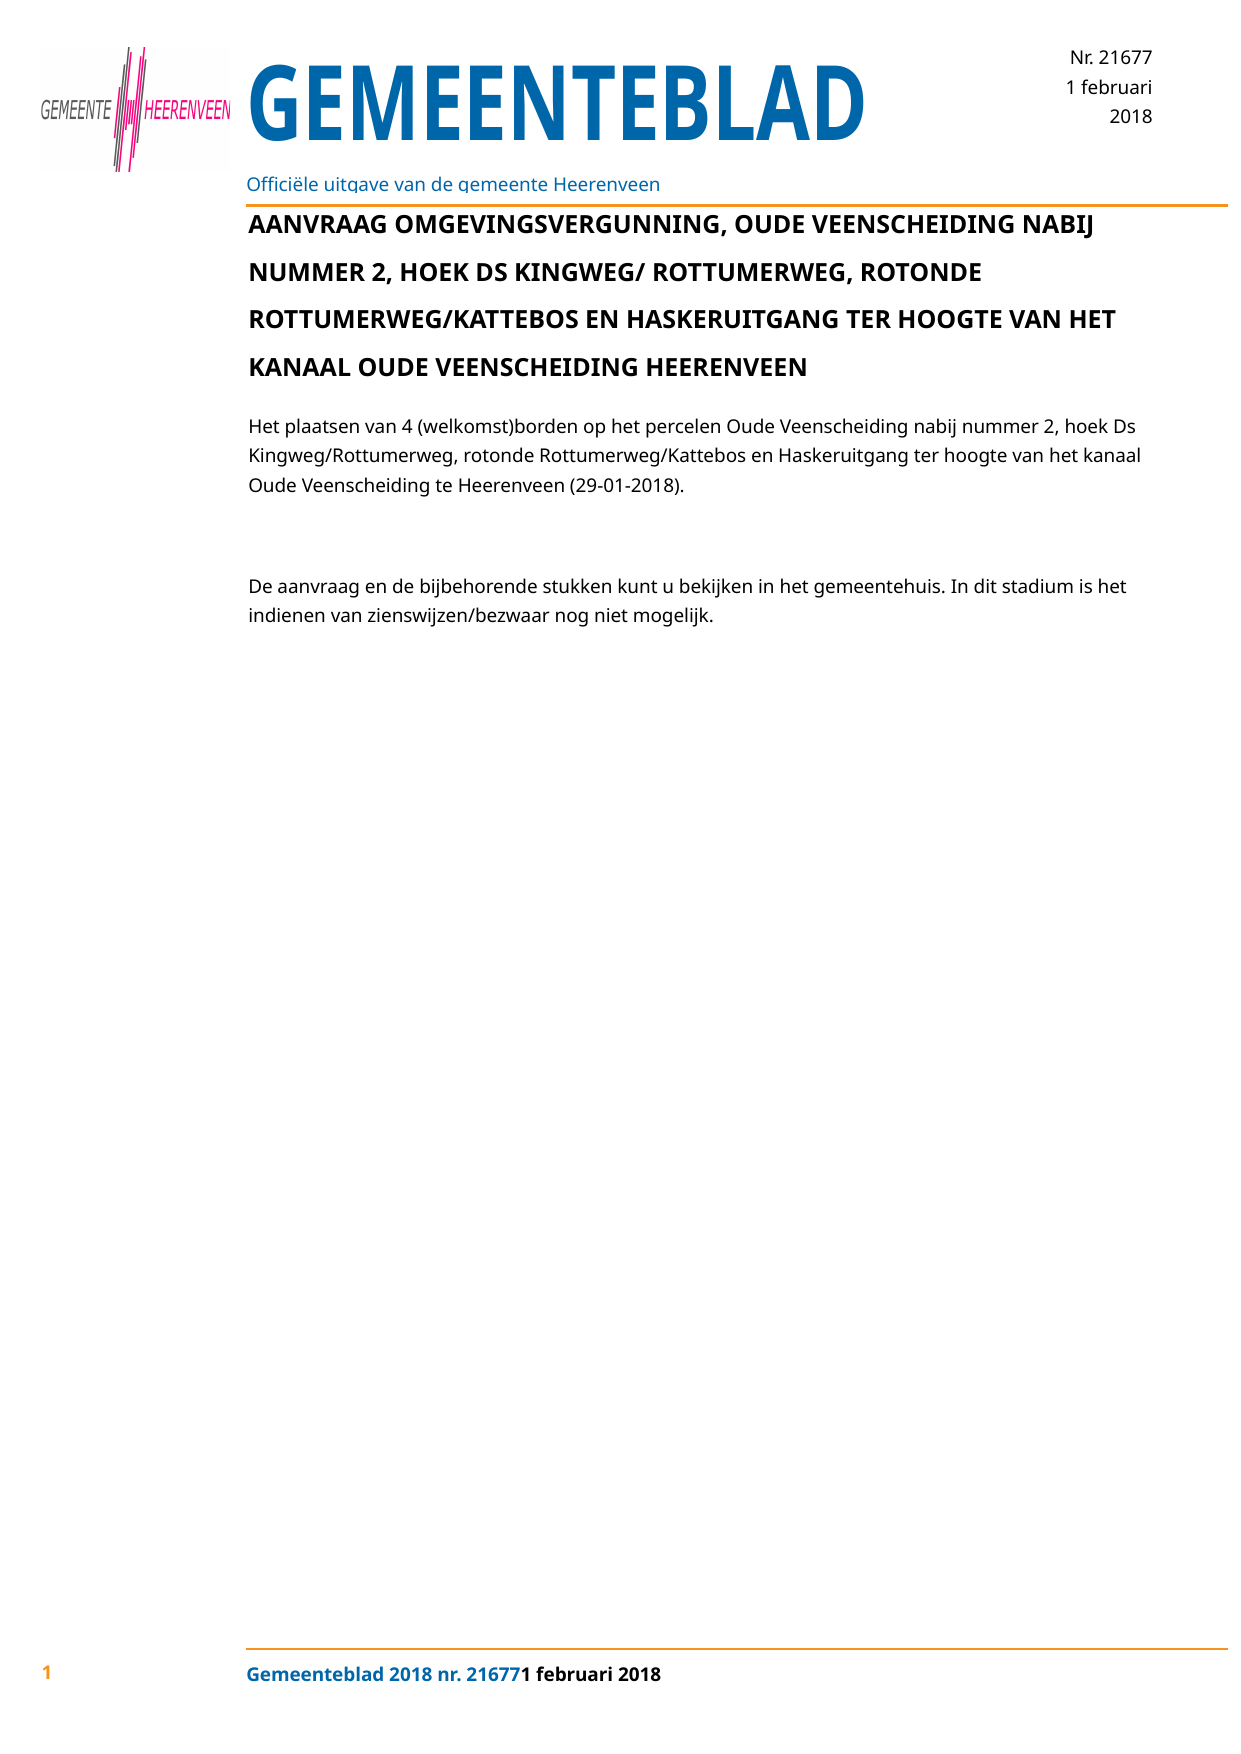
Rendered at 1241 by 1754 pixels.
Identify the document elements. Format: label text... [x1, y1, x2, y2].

text AANVRAAG OMGEVINGSVERGUNNING, OUDE VEENSCHEIDING NABIJ NUMMER 2, HOEK DS KINGWEG/ ROTTUMERWEG, ROTONDE ROTTUMERWEG/KATTEBOS EN HASKERUITGANG TER HOOGTE VAN HET KANAAL OUDE VEENSCHEIDING HEERENVEEN [248, 207, 1152, 384]
picture [41, 47, 231, 172]
text Het plaatsen van 4 (welkomst)borden op het percelen Oude Veenscheiding nabij nummer 2, hoek Ds Kingweg/Rottumerweg, rotonde Rottumerweg/Kattebos en Haskeruitgang ter hoogte van het kanaal Oude Veenscheiding te Heerenveen (29-01-2018). [248, 413, 1152, 498]
text De aanvraag en de bijbehorende stukken kunt u bekijken in het gemeentehuis. In dit stadium is het indienen van zienswijzen/bezwaar nog niet mogelijk. [248, 573, 1152, 628]
